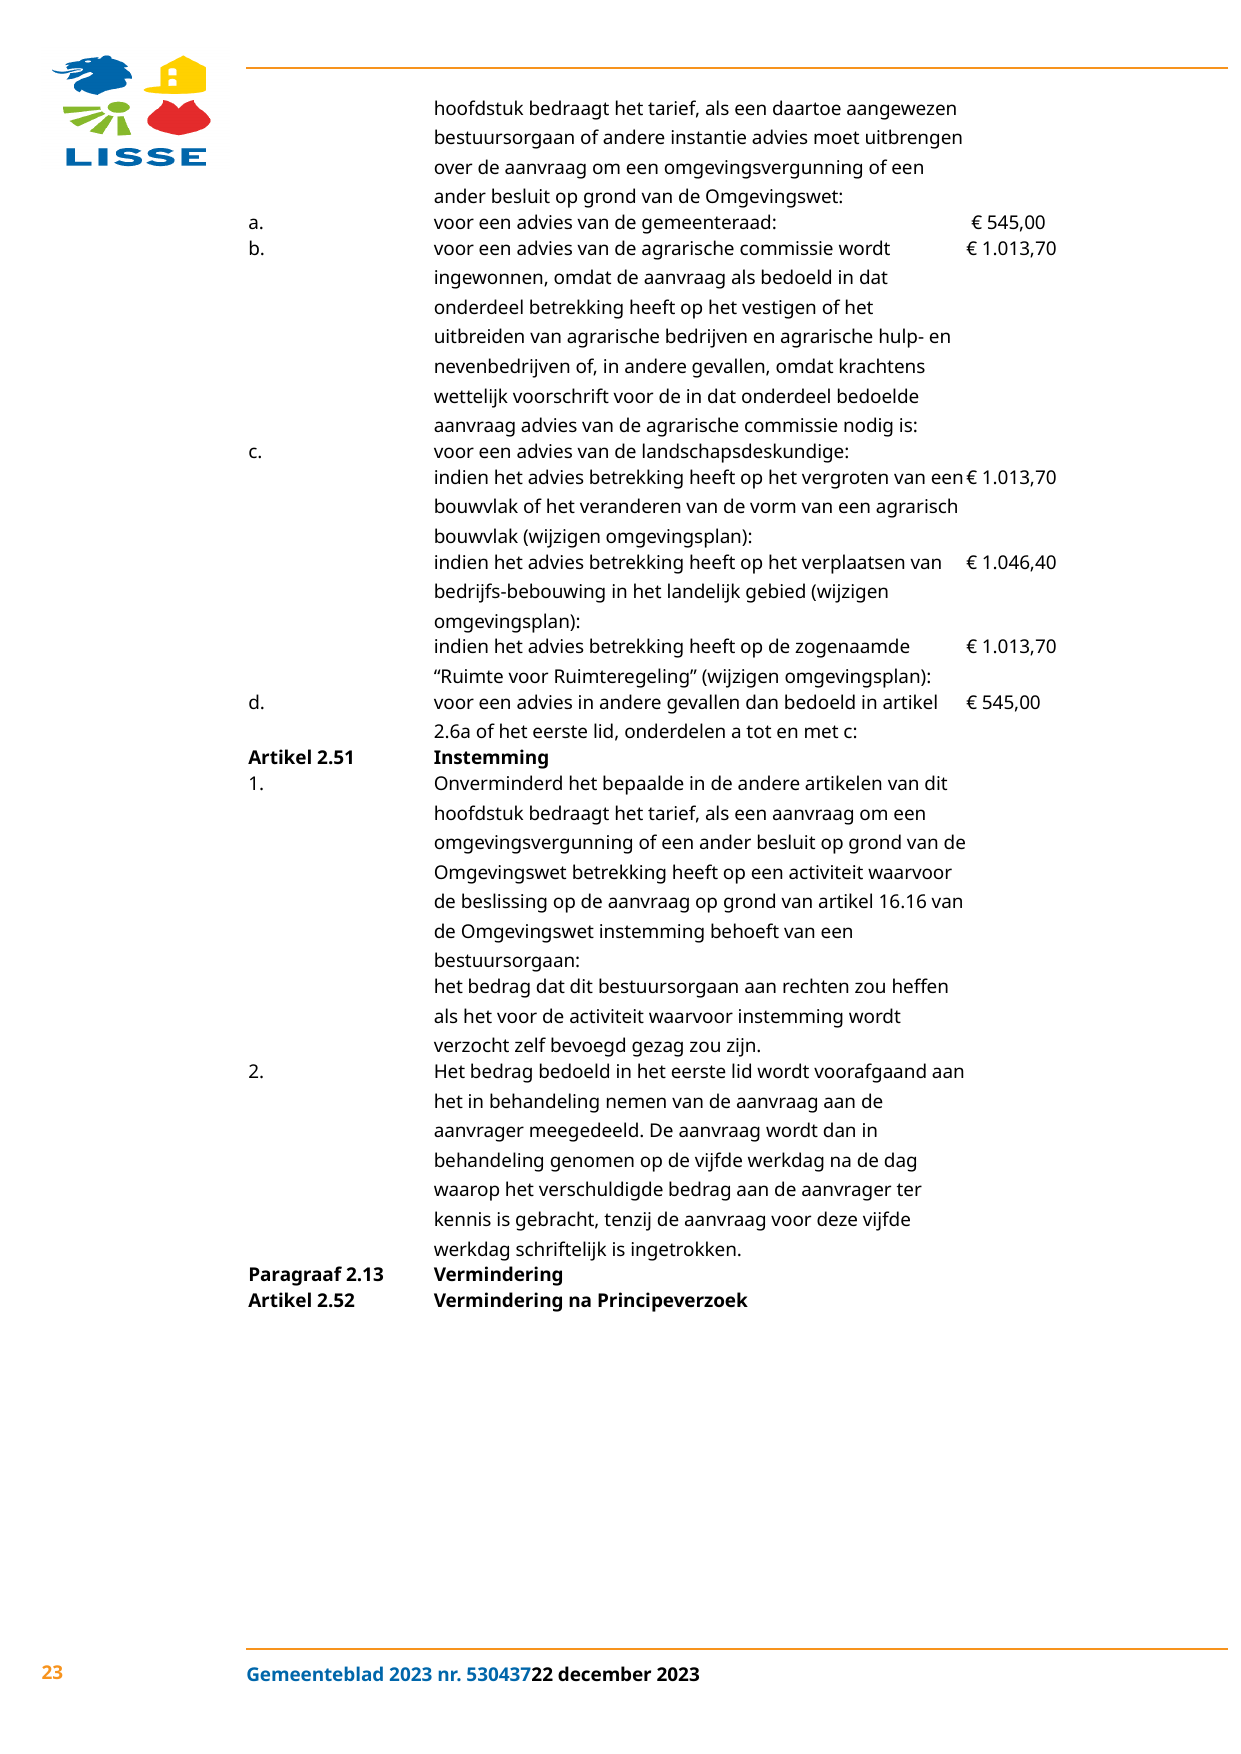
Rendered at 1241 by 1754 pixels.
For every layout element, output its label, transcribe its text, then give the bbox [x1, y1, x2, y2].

table_cell Artikel 2.51 [248, 744, 433, 770]
table_cell c. [248, 438, 433, 464]
table_cell b. [248, 235, 433, 438]
table_cell Onverminderd het bepaalde in de andere artikelen van dit hoofdstuk bedraagt het tarief, als een aanvraag om een omgevingsvergunning of een ander besluit op grond van de Omgevingswet betrekking heeft op een activiteit waarvoor de beslissing op de aanvraag op grond van artikel 16.16 van de Omgevingswet instemming behoeft van een bestuursorgaan: [434, 770, 966, 973]
table_cell [248, 95, 433, 209]
table_cell d. [248, 689, 433, 744]
table_cell [966, 973, 1152, 1058]
table_cell 2. [248, 1058, 433, 1261]
table_cell [966, 744, 1152, 770]
table_cell [966, 770, 1152, 973]
table_cell a. [248, 209, 433, 235]
table_cell € 1.046,40 [966, 549, 1152, 634]
table_cell € 545,00 [966, 689, 1152, 744]
table_cell voor een advies van de landschapsdeskundige: [434, 438, 966, 464]
table_cell Artikel 2.52 [248, 1287, 433, 1313]
table_cell Het bedrag bedoeld in het eerste lid wordt voorafgaand aan het in behandeling nemen van de aanvraag aan de aanvrager meegedeeld. De aanvraag wordt dan in behandeling genomen op de vijfde werkdag na de dag waarop het verschuldigde bedrag aan de aanvrager ter kennis is gebracht, tenzij de aanvraag voor deze vijfde werkdag schriftelijk is ingetrokken. [434, 1058, 966, 1261]
table_cell Paragraaf 2.13 [248, 1261, 433, 1287]
table_cell hoofdstuk bedraagt het tarief, als een daartoe aangewezen bestuursorgaan of andere instantie advies moet uitbrengen over de aanvraag om een omgevingsvergunning of een ander besluit op grond van de Omgevingswet: [434, 95, 966, 209]
table_cell voor een advies in andere gevallen dan bedoeld in artikel 2.6a of het eerste lid, onderdelen a tot en met c: [434, 689, 966, 744]
table_cell Vermindering [434, 1261, 966, 1287]
table_cell [966, 1261, 1152, 1287]
table_cell [248, 549, 433, 634]
picture [41, 47, 231, 172]
table_cell [966, 1287, 1152, 1313]
table_cell 1. [248, 770, 433, 973]
table_cell Instemming [434, 744, 966, 770]
table_cell € 1.013,70 [966, 235, 1152, 438]
table_cell [966, 95, 1152, 209]
table_cell € 545,00 [966, 209, 1152, 235]
table_cell indien het advies betrekking heeft op het vergroten van een bouwvlak of het veranderen van de vorm van een agrarisch bouwvlak (wijzigen omgevingsplan): [434, 464, 966, 549]
table_cell Vermindering na Principeverzoek [434, 1287, 966, 1313]
table_cell indien het advies betrekking heeft op het verplaatsen van bedrijfs-bebouwing in het landelijk gebied (wijzigen omgevingsplan): [434, 549, 966, 634]
table_cell indien het advies betrekking heeft op de zogenaamde “Ruimte voor Ruimteregeling” (wijzigen omgevingsplan): [434, 634, 966, 689]
table_cell voor een advies van de gemeenteraad: [434, 209, 966, 235]
table_cell € 1.013,70 [966, 634, 1152, 689]
table_cell [248, 973, 433, 1058]
table_cell [248, 464, 433, 549]
table_cell [966, 1058, 1152, 1261]
table_cell € 1.013,70 [966, 464, 1152, 549]
table_cell [248, 634, 433, 689]
table_cell het bedrag dat dit bestuursorgaan aan rechten zou heffen als het voor de activiteit waarvoor instemming wordt verzocht zelf bevoegd gezag zou zijn. [434, 973, 966, 1058]
table_cell voor een advies van de agrarische commissie wordt ingewonnen, omdat de aanvraag als bedoeld in dat onderdeel betrekking heeft op het vestigen of het uitbreiden van agrarische bedrijven en agrarische hulp- en nevenbedrijven of, in andere gevallen, omdat krachtens wettelijk voorschrift voor de in dat onderdeel bedoelde aanvraag advies van de agrarische commissie nodig is: [434, 235, 966, 438]
table_cell [966, 438, 1152, 464]
